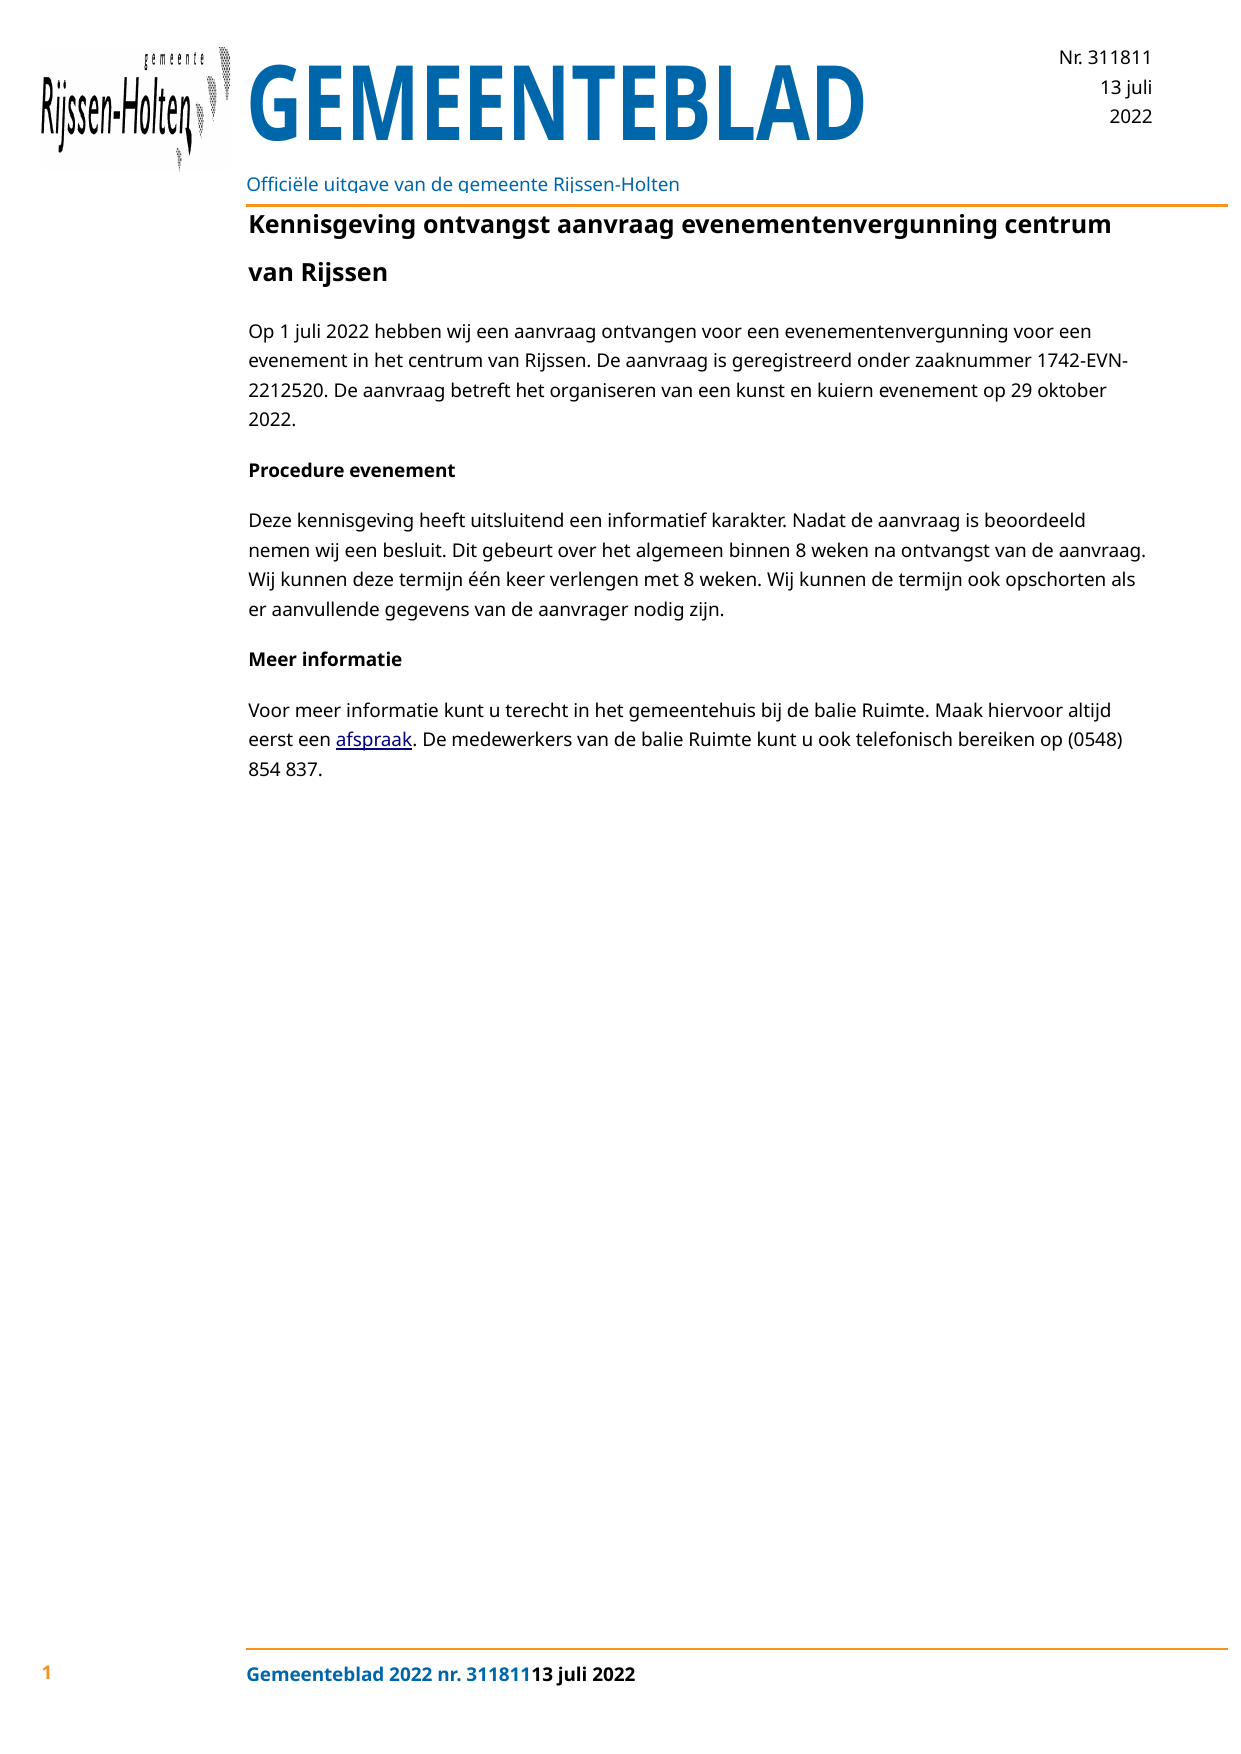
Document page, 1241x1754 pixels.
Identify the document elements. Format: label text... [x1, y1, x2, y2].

text Kennisgeving ontvangst aanvraag evenementenvergunning centrum van Rijssen [248, 207, 1152, 288]
text Voor meer informatie kunt u terecht in het gemeentehuis bij de balie Ruimte. Maak hiervoor altijd eerst een afspraak. De medewerkers van de balie Ruimte kunt u ook telefonisch bereiken op (0548) 854 837. [248, 697, 1152, 782]
text Meer informatie [248, 647, 1152, 672]
picture [41, 47, 231, 172]
text Procedure evenement [248, 457, 1152, 483]
text Deze kennisgeving heeft uitsluitend een informatief karakter. Nadat de aanvraag is beoordeeld nemen wij een besluit. Dit gebeurt over het algemeen binnen 8 weken na ontvangst van de aanvraag. Wij kunnen deze termijn één keer verlengen met 8 weken. Wij kunnen de termijn ook opschorten als er aanvullende gegevens van de aanvrager nodig zijn. [248, 507, 1152, 622]
text Op 1 juli 2022 hebben wij een aanvraag ontvangen voor een evenementenvergunning voor een evenement in het centrum van Rijssen. De aanvraag is geregistreerd onder zaaknummer 1742-EVN-2212520. De aanvraag betreft het organiseren van een kunst en kuiern evenement op 29 oktober 2022. [248, 318, 1152, 432]
